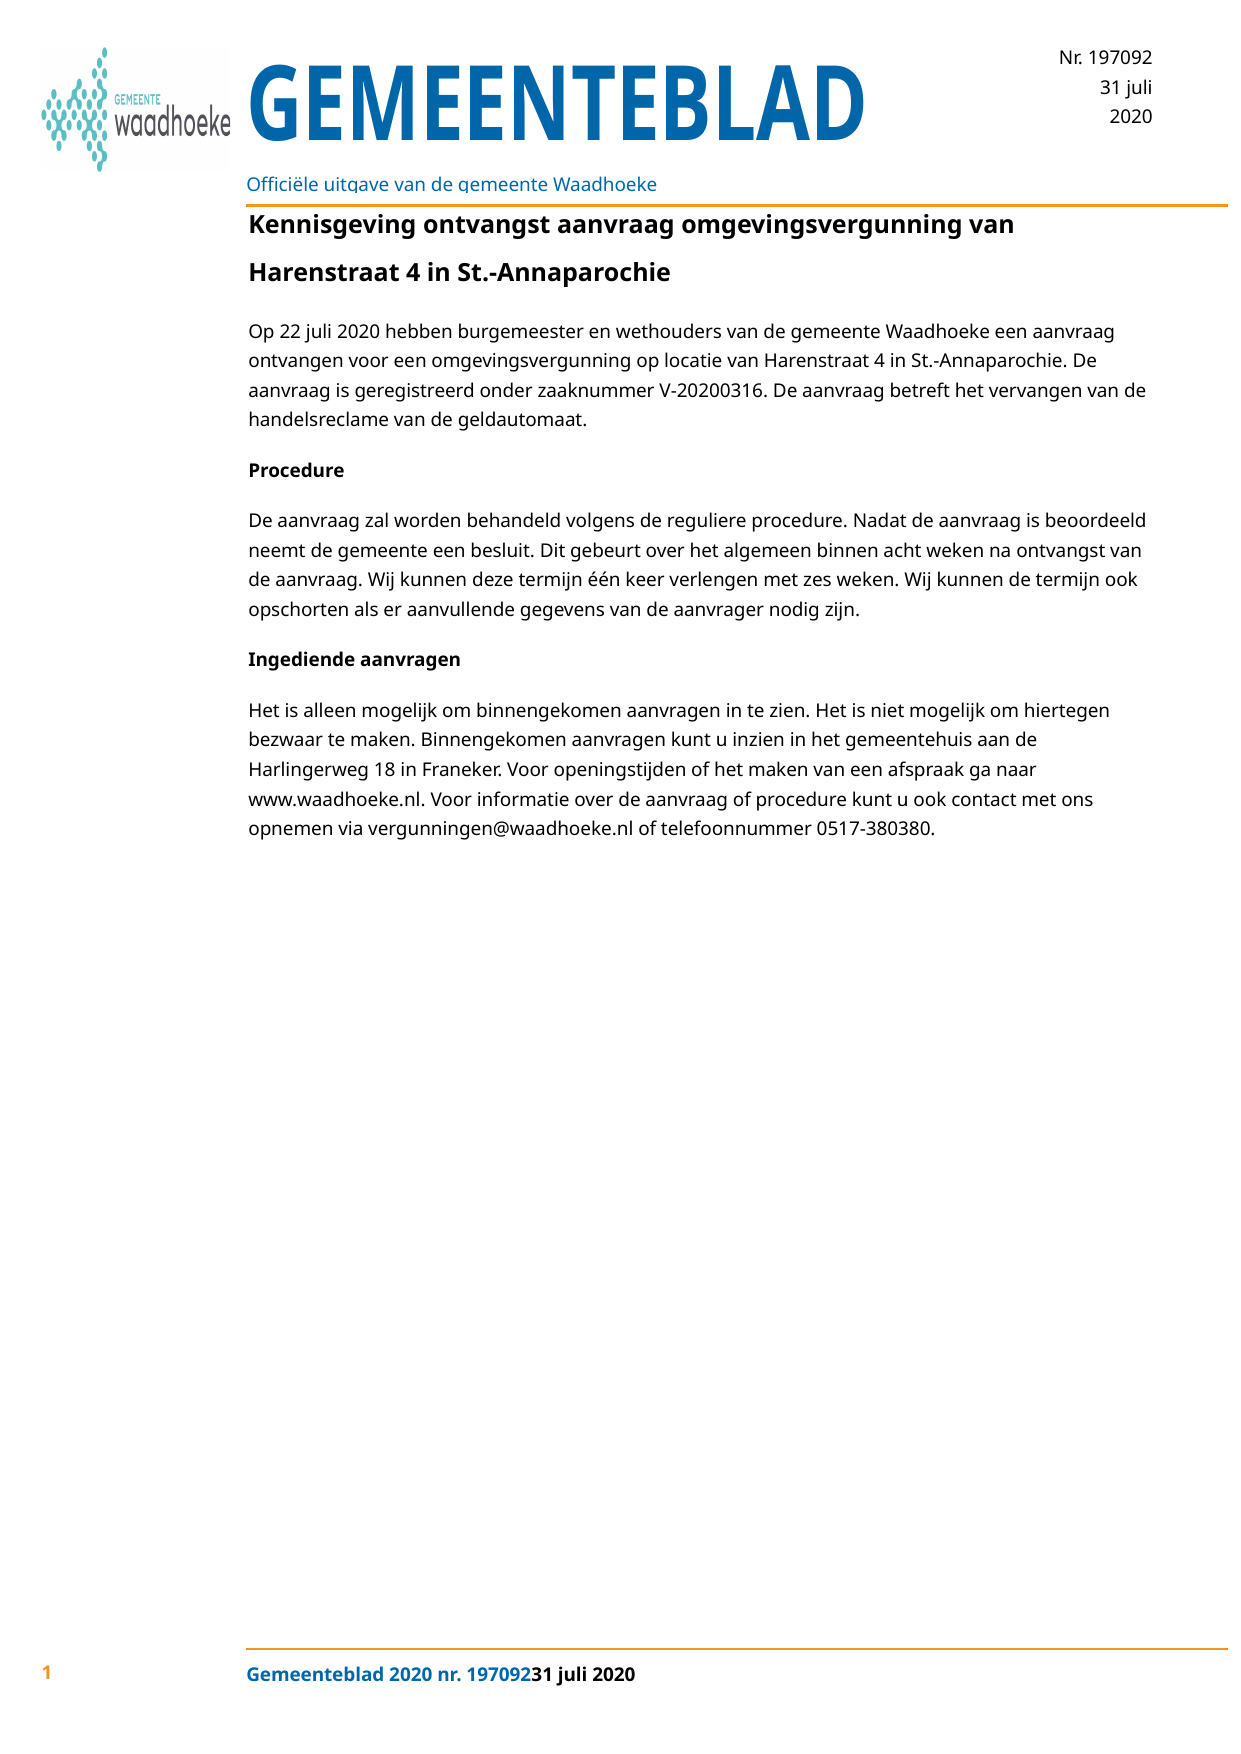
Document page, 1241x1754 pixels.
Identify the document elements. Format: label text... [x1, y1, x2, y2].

picture [41, 47, 231, 172]
text Procedure [248, 457, 1152, 483]
text Kennisgeving ontvangst aanvraag omgevingsvergunning van Harenstraat 4 in St.-Annaparochie [248, 207, 1152, 288]
text Het is alleen mogelijk om binnengekomen aanvragen in te zien. Het is niet mogelijk om hiertegen bezwaar te maken. Binnengekomen aanvragen kunt u inzien in het gemeentehuis aan de Harlingerweg 18 in Franeker. Voor openingstijden of het maken van een afspraak ga naar www.waadhoeke.nl. Voor informatie over de aanvraag of procedure kunt u ook contact met ons opnemen via vergunningen@waadhoeke.nl of telefoonnummer 0517-380380. [248, 697, 1152, 841]
text De aanvraag zal worden behandeld volgens de reguliere procedure. Nadat de aanvraag is beoordeeld neemt de gemeente een besluit. Dit gebeurt over het algemeen binnen acht weken na ontvangst van de aanvraag. Wij kunnen deze termijn één keer verlengen met zes weken. Wij kunnen de termijn ook opschorten als er aanvullende gegevens van de aanvrager nodig zijn. [248, 507, 1152, 622]
text Op 22 juli 2020 hebben burgemeester en wethouders van de gemeente Waadhoeke een aanvraag ontvangen voor een omgevingsvergunning op locatie van Harenstraat 4 in St.-Annaparochie. De aanvraag is geregistreerd onder zaaknummer V-20200316. De aanvraag betreft het vervangen van de handelsreclame van de geldautomaat. [248, 318, 1152, 432]
text Ingediende aanvragen [248, 647, 1152, 672]
